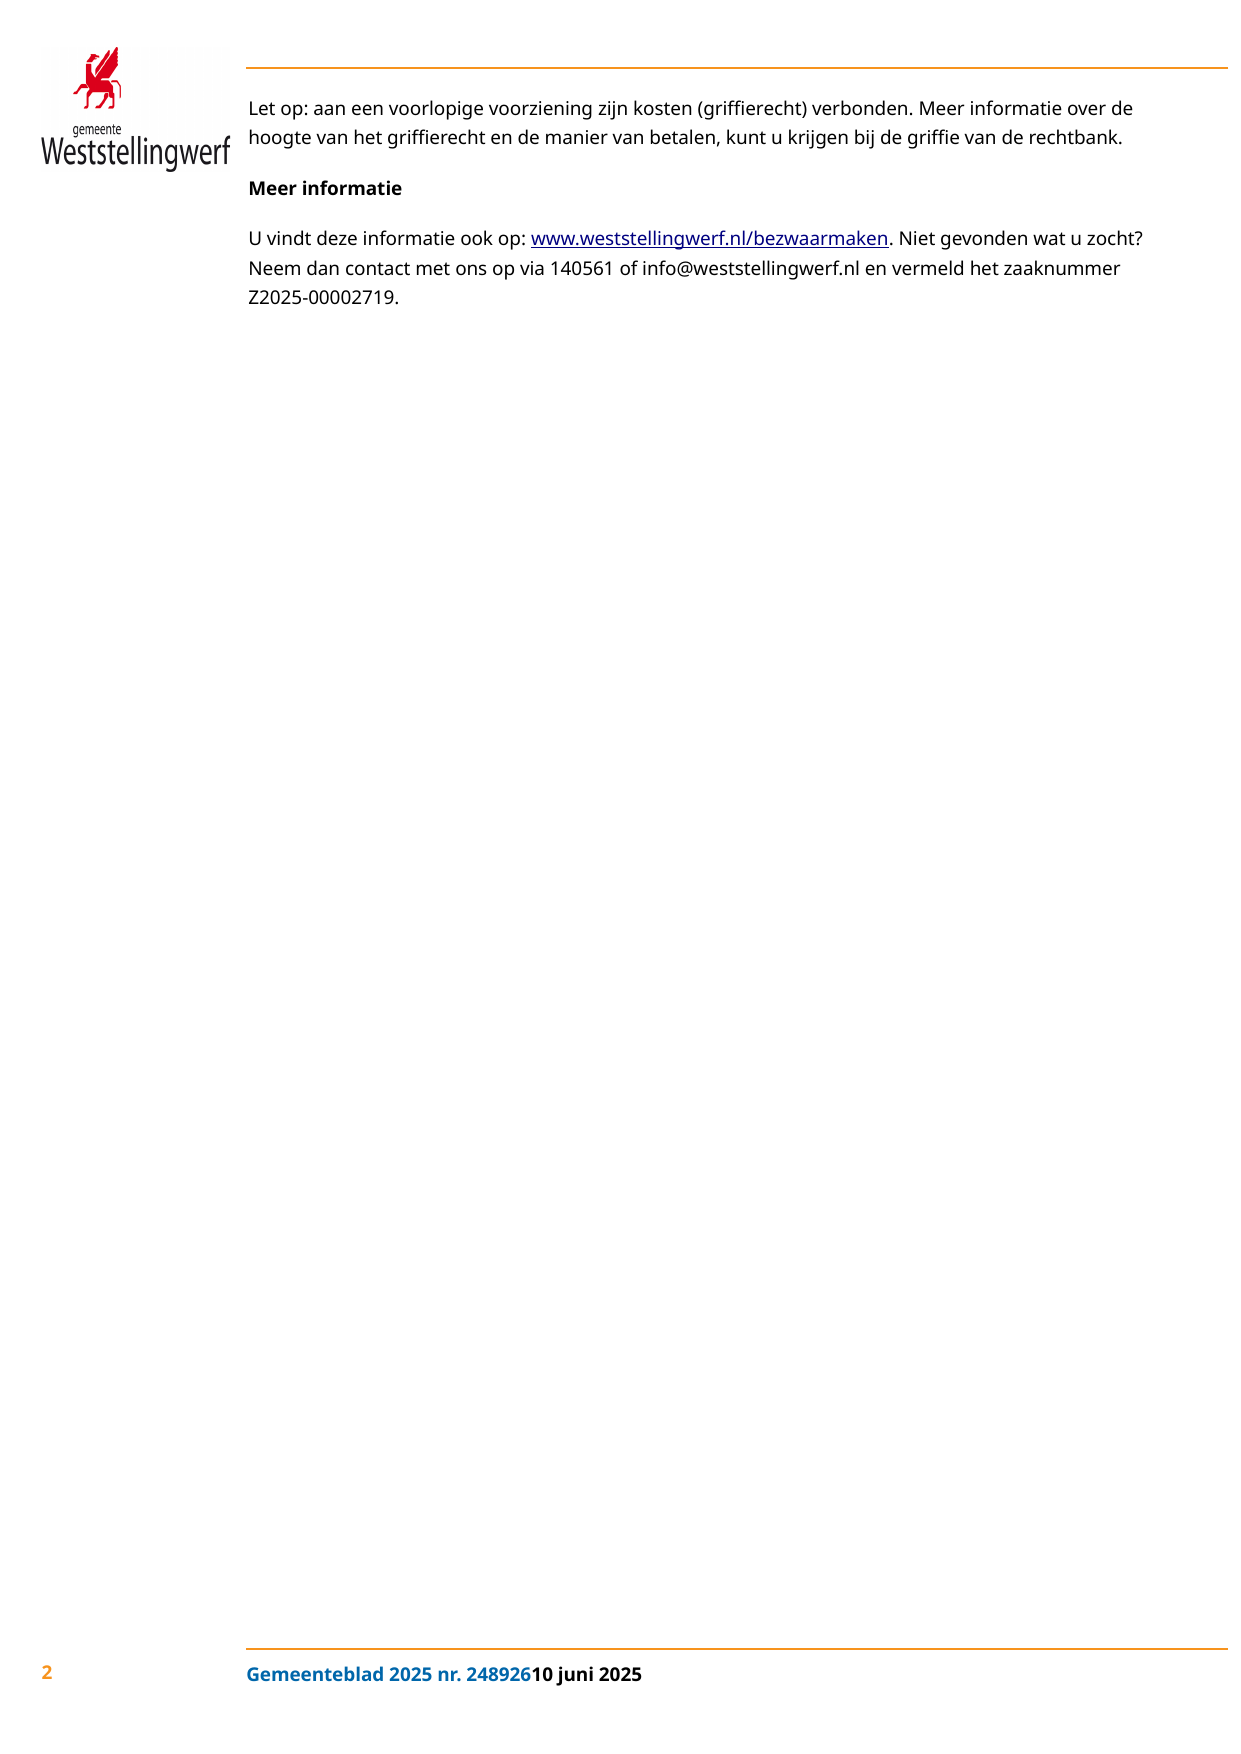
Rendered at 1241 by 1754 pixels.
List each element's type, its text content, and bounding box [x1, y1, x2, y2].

text U vindt deze informatie ook op: www.weststellingwerf.nl/bezwaarmaken. Niet gevonden wat u zocht? Neem dan contact met ons op via 140561 of info@weststellingwerf.nl en vermeld het zaaknummer Z2025-00002719. [248, 225, 1152, 310]
picture [41, 47, 231, 172]
text Meer informatie [248, 175, 1152, 201]
text Let op: aan een voorlopige voorziening zijn kosten (griffierecht) verbonden. Meer informatie over de hoogte van het griffierecht en de manier van betalen, kunt u krijgen bij de griffie van de rechtbank. [248, 95, 1152, 150]
